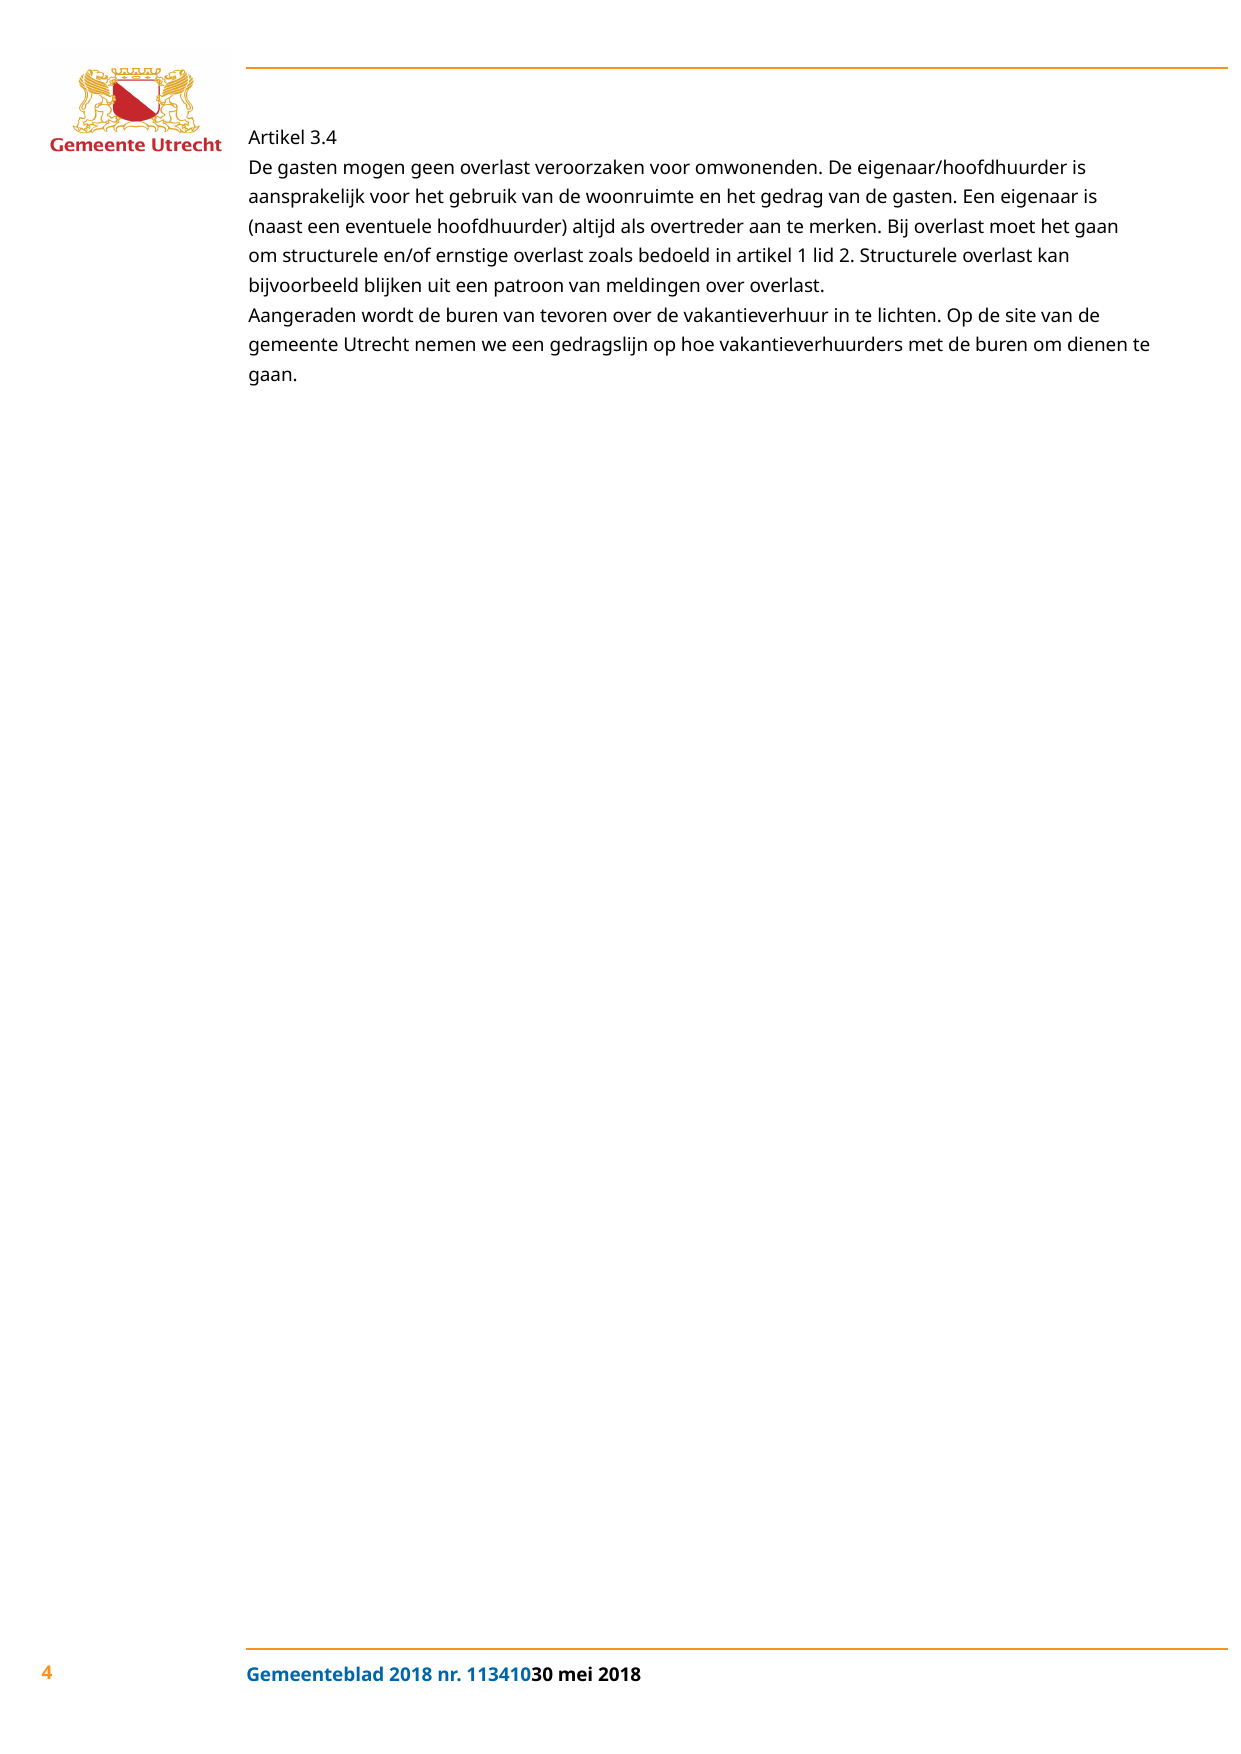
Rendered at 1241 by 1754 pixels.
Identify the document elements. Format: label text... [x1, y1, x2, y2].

text Aangeraden wordt de buren van tevoren over de vakantieverhuur in te lichten. Op de site van de gemeente Utrecht nemen we een gedragslijn op hoe vakantieverhuurders met de buren om dienen te gaan. [248, 302, 1152, 387]
text De gasten mogen geen overlast veroorzaken voor omwonenden. De eigenaar/hoofdhuurder is aansprakelijk voor het gebruik van de woonruimte en het gedrag van de gasten. Een eigenaar is (naast een eventuele hoofdhuurder) altijd als overtreder aan te merken. Bij overlast moet het gaan om structurele en/of ernstige overlast zoals bedoeld in artikel 1 lid 2. Structurele overlast kan bijvoorbeeld blijken uit een patroon van meldingen over overlast. [248, 154, 1152, 298]
picture [41, 47, 231, 172]
text Artikel 3.4 [248, 124, 1152, 150]
